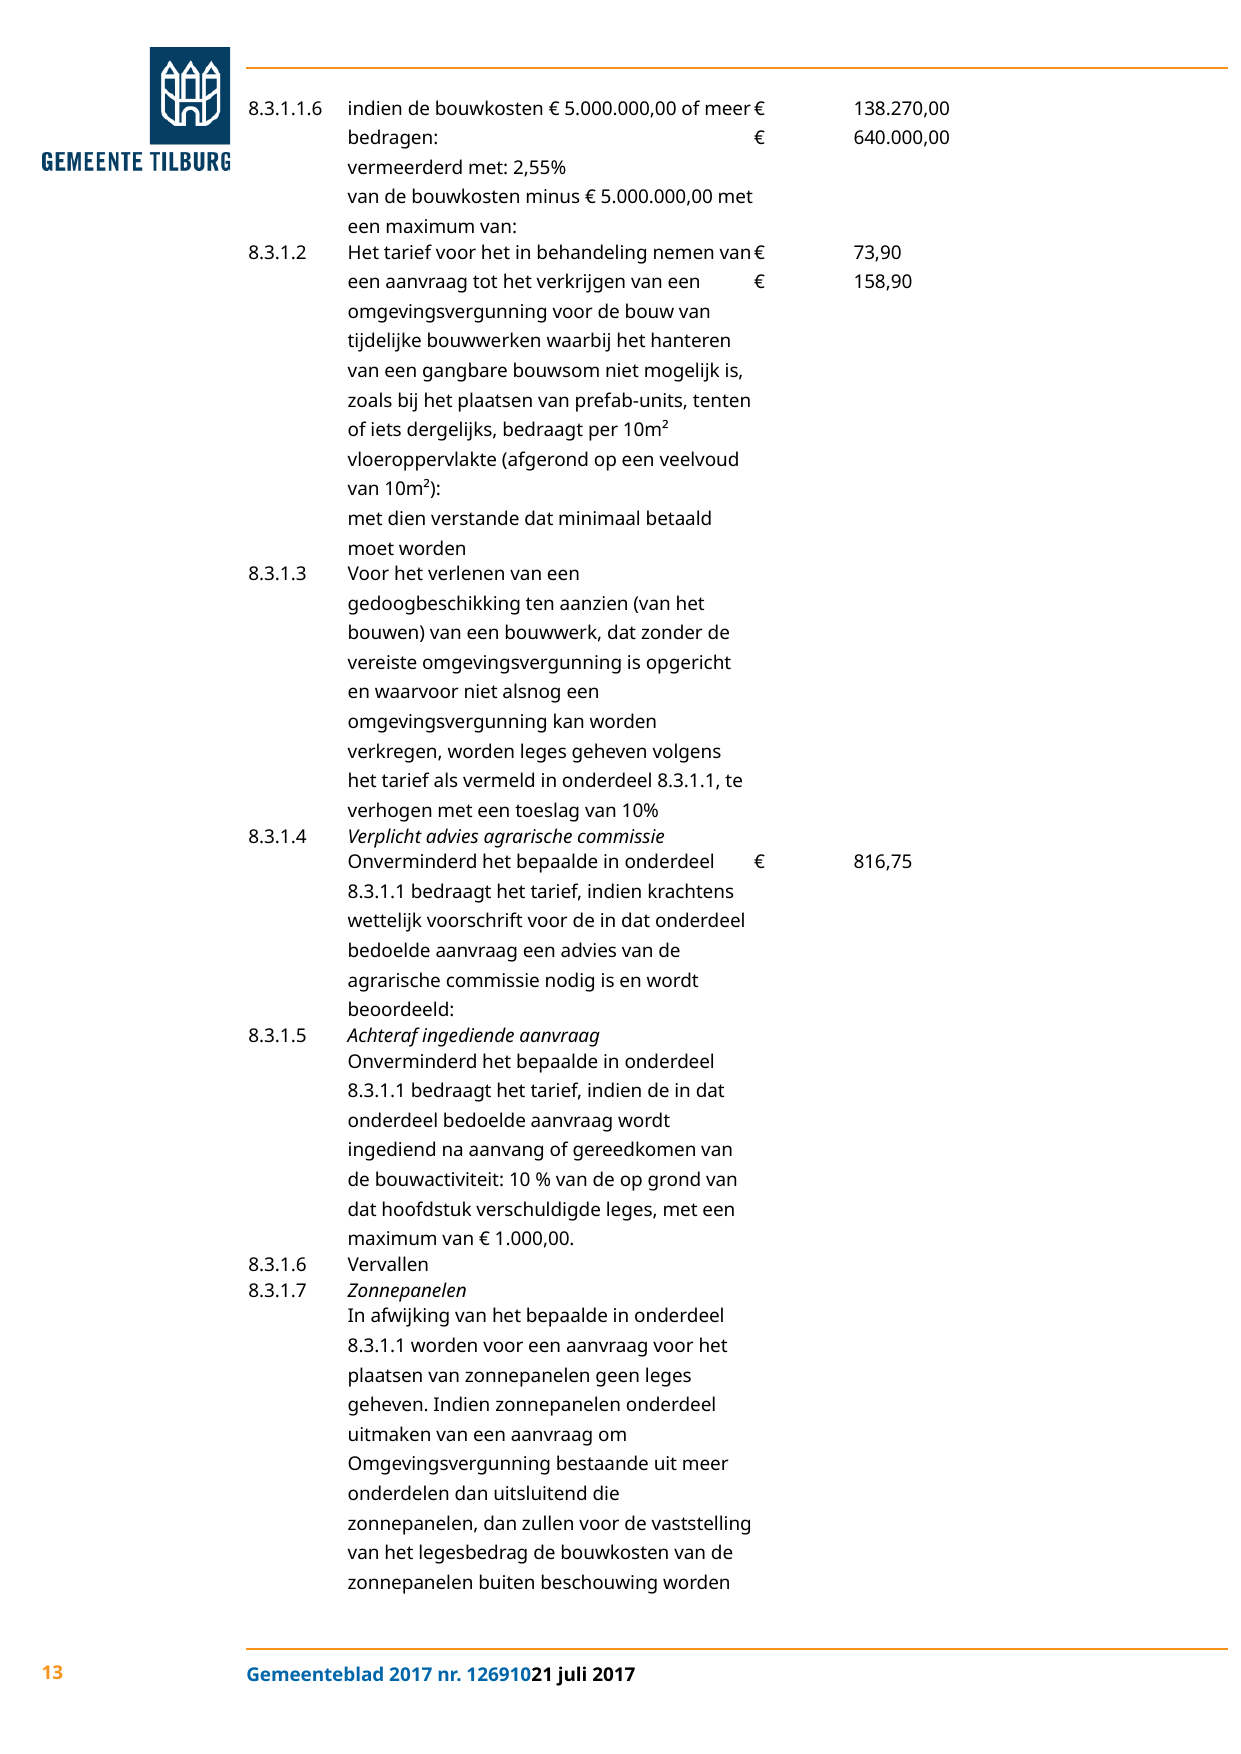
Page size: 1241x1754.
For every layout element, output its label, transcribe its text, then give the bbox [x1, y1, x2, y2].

table_cell [754, 1251, 853, 1277]
table_cell [754, 1277, 853, 1303]
table_cell [248, 1303, 347, 1594]
table_cell 8.3.1.3 [248, 560, 347, 823]
table_cell [754, 1303, 853, 1594]
table_cell 8.3.1.7 [248, 1277, 347, 1303]
table_cell 8.3.1.4 [248, 823, 347, 848]
table_cell Zonnepanelen [348, 1277, 754, 1303]
table_cell Verplicht advies agrarische commissie [348, 823, 754, 848]
table_cell [853, 823, 1052, 848]
table_cell Achteraf ingediende aanvraag [348, 1022, 754, 1048]
table_cell € € [754, 239, 853, 560]
table_cell Vervallen [348, 1251, 754, 1277]
table_cell Het tarief voor het in behandeling nemen van een aanvraag tot het verkrijgen van een omgevingsvergunning voor de bouw van tijdelijke bouwwerken waarbij het hanteren van een gangbare bouwsom niet mogelijk is, zoals bij het plaatsen van prefab-units, tenten of iets dergelijks, bedraagt per 10m² vloeroppervlakte (afgerond op een veelvoud van 10m²): met dien verstande dat minimaal betaald moet worden [348, 239, 754, 560]
table_cell 8.3.1.2 [248, 239, 347, 560]
table_cell [754, 1022, 853, 1048]
table_cell [853, 1048, 1052, 1251]
table_cell Onverminderd het bepaalde in onderdeel 8.3.1.1 bedraagt het tarief, indien de in dat onderdeel bedoelde aanvraag wordt ingediend na aanvang of gereedkomen van de bouwactiviteit: 10 % van de op grond van dat hoofdstuk verschuldigde leges, met een maximum van € 1.000,00. [348, 1048, 754, 1251]
table_cell [853, 1022, 1052, 1048]
table_cell [853, 1251, 1052, 1277]
table_cell [248, 1048, 347, 1251]
table_cell In afwijking van het bepaalde in onderdeel 8.3.1.1 worden voor een aanvraag voor het plaatsen van zonnepanelen geen leges geheven. Indien zonnepanelen onderdeel uitmaken van een aanvraag om Omgevingsvergunning bestaande uit meer onderdelen dan uitsluitend die zonnepanelen, dan zullen voor de vaststelling van het legesbedrag de bouwkosten van de zonnepanelen buiten beschouwing worden [348, 1303, 754, 1594]
table_cell 8.3.1.6 [248, 1251, 347, 1277]
table_cell € [754, 849, 853, 1022]
table_cell [754, 560, 853, 823]
table_cell 73,90 158,90 [853, 239, 1052, 560]
table_cell indien de bouwkosten € 5.000.000,00 of meer bedragen: vermeerderd met: 2,55% van de bouwkosten minus € 5.000.000,00 met een maximum van: [348, 95, 754, 239]
table_cell [754, 1048, 853, 1251]
table_cell [853, 560, 1052, 823]
table_cell [853, 1277, 1052, 1303]
table_cell € € [754, 95, 853, 239]
table_cell 8.3.1.1.6 [248, 95, 347, 239]
picture [41, 47, 231, 172]
table_cell Onverminderd het bepaalde in onderdeel 8.3.1.1 bedraagt het tarief, indien krachtens wettelijk voorschrift voor de in dat onderdeel bedoelde aanvraag een advies van de agrarische commissie nodig is en wordt beoordeeld: [348, 849, 754, 1022]
table_cell [248, 849, 347, 1022]
table_cell [754, 823, 853, 848]
table_cell 816,75 [853, 849, 1052, 1022]
table_cell 138.270,00 640.000,00 [853, 95, 1052, 239]
table_cell 8.3.1.5 [248, 1022, 347, 1048]
table_cell [853, 1303, 1052, 1594]
table_cell Voor het verlenen van een gedoogbeschikking ten aanzien (van het bouwen) van een bouwwerk, dat zonder de vereiste omgevingsvergunning is opgericht en waarvoor niet alsnog een omgevingsvergunning kan worden verkregen, worden leges geheven volgens het tarief als vermeld in onderdeel 8.3.1.1, te verhogen met een toeslag van 10% [348, 560, 754, 823]
